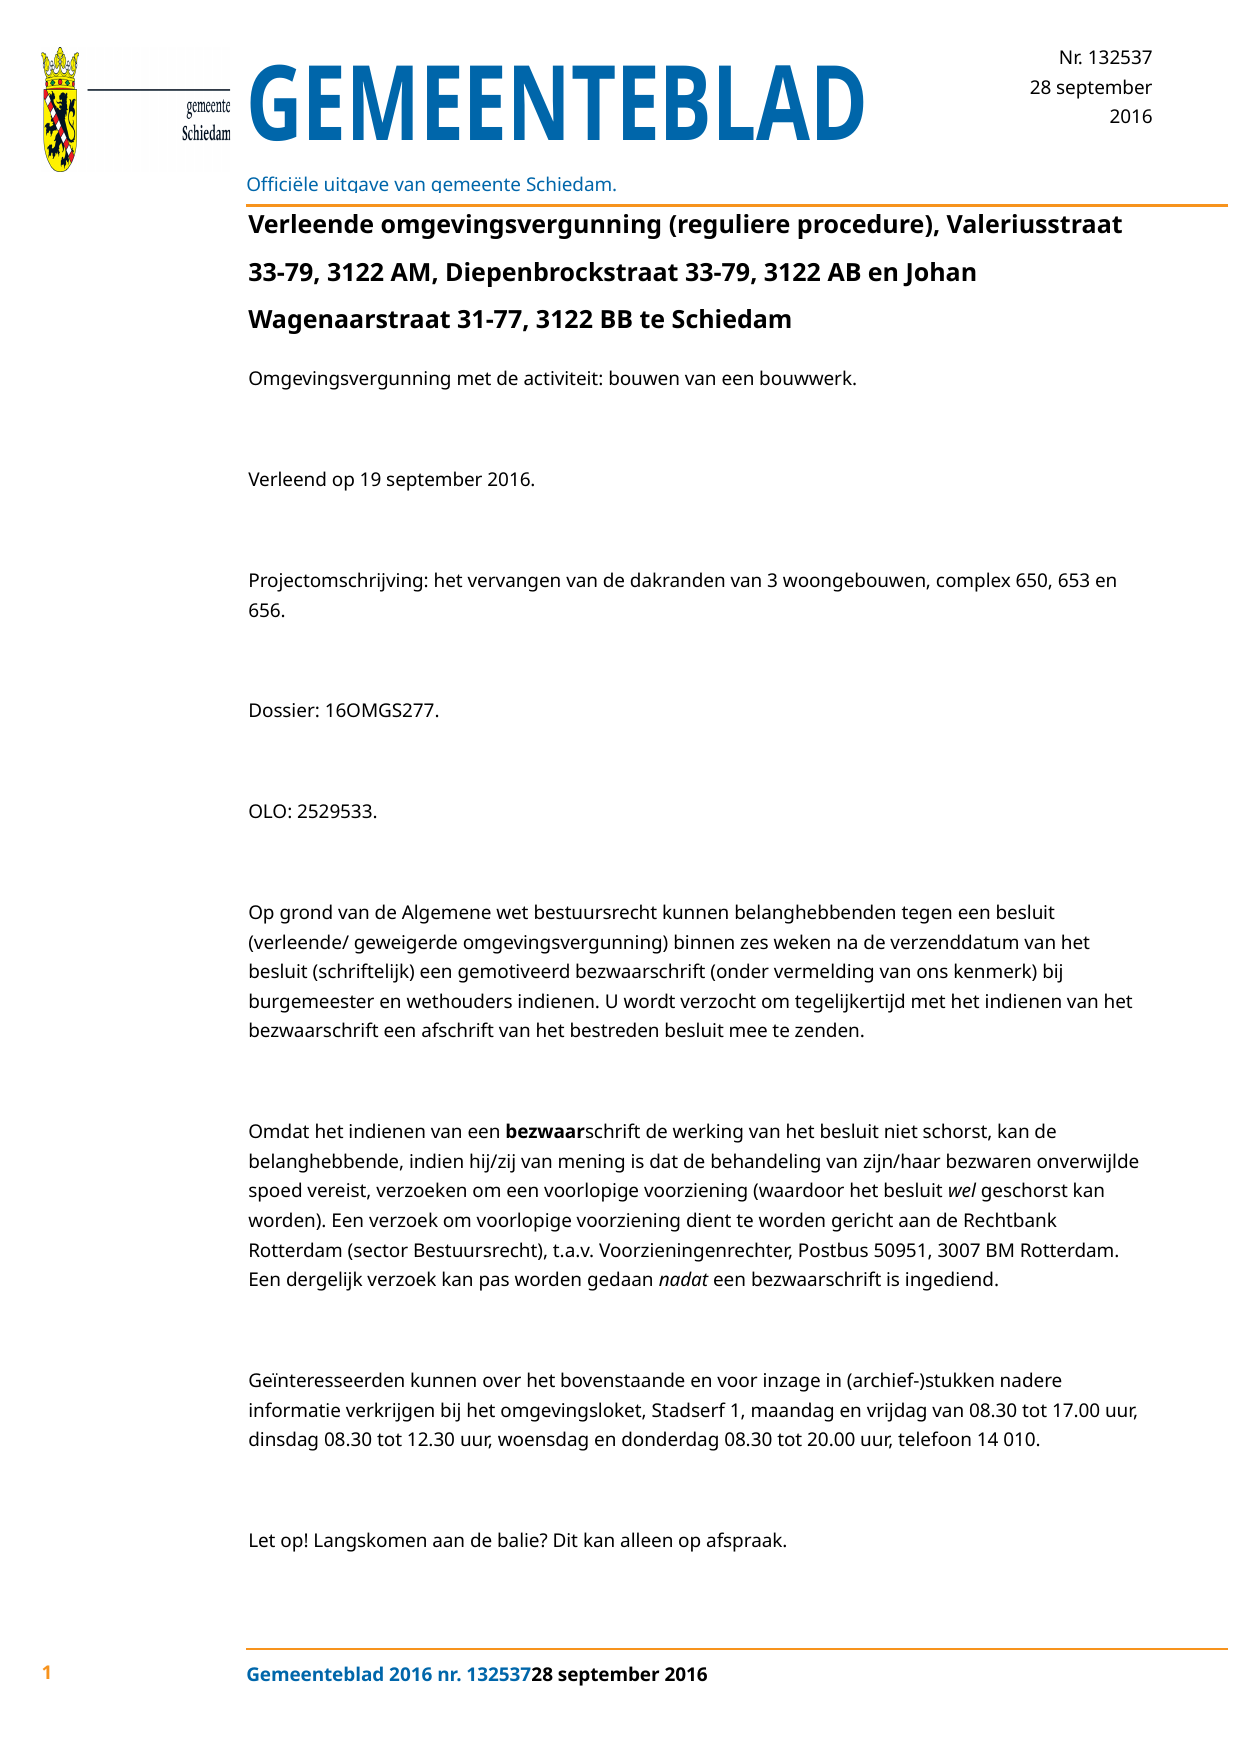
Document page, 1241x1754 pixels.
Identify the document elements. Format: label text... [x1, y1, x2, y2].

text Verleend op 19 september 2016. [248, 466, 1152, 492]
text Op grond van de Algemene wet bestuursrecht kunnen belanghebbenden tegen een besluit (verleende/ geweigerde omgevingsvergunning) binnen zes weken na de verzenddatum van het besluit (schriftelijk) een gemotiveerd bezwaarschrift (onder vermelding van ons kenmerk) bij burgemeester en wethouders indienen. U wordt verzocht om tegelijkertijd met het indienen van het bezwaarschrift een afschrift van het bestreden besluit mee te zenden. [248, 899, 1152, 1043]
picture [41, 47, 231, 172]
text Geïnteresseerden kunnen over het bovenstaande en voor inzage in (archief-)stukken nadere informatie verkrijgen bij het omgevingsloket, Stadserf 1, maandag en vrijdag van 08.30 tot 17.00 uur, dinsdag 08.30 tot 12.30 uur, woensdag en donderdag 08.30 tot 20.00 uur, telefoon 14 010. [248, 1367, 1152, 1452]
text Dossier: 16OMGS277. [248, 698, 1152, 723]
text Omgevingsvergunning met de activiteit: bouwen van een bouwwerk. [248, 366, 1152, 391]
text Let op! Langskomen aan de balie? Dit kan alleen op afspraak. [248, 1527, 1152, 1553]
text Projectomschrijving: het vervangen van de dakranden van 3 woongebouwen, complex 650, 653 en 656. [248, 567, 1152, 622]
text Verleende omgevingsvergunning (reguliere procedure), Valeriusstraat 33-79, 3122 AM, Diepenbrockstraat 33-79, 3122 AB en Johan Wagenaarstraat 31-77, 3122 BB te Schiedam [248, 207, 1152, 336]
text OLO: 2529533. [248, 798, 1152, 824]
text Omdat het indienen van een bezwaarschrift de werking van het besluit niet schorst, kan de belanghebbende, indien hij/zij van mening is dat de behandeling van zijn/haar bezwaren onverwijlde spoed vereist, verzoeken om een voorlopige voorziening (waardoor het besluit wel geschorst kan worden). Een verzoek om voorlopige voorziening dient te worden gericht aan de Rechtbank Rotterdam (sector Bestuursrecht), t.a.v. Voorzieningenrechter, Postbus 50951, 3007 BM Rotterdam. Een dergelijk verzoek kan pas worden gedaan nadat een bezwaarschrift is ingediend. [248, 1118, 1152, 1292]
